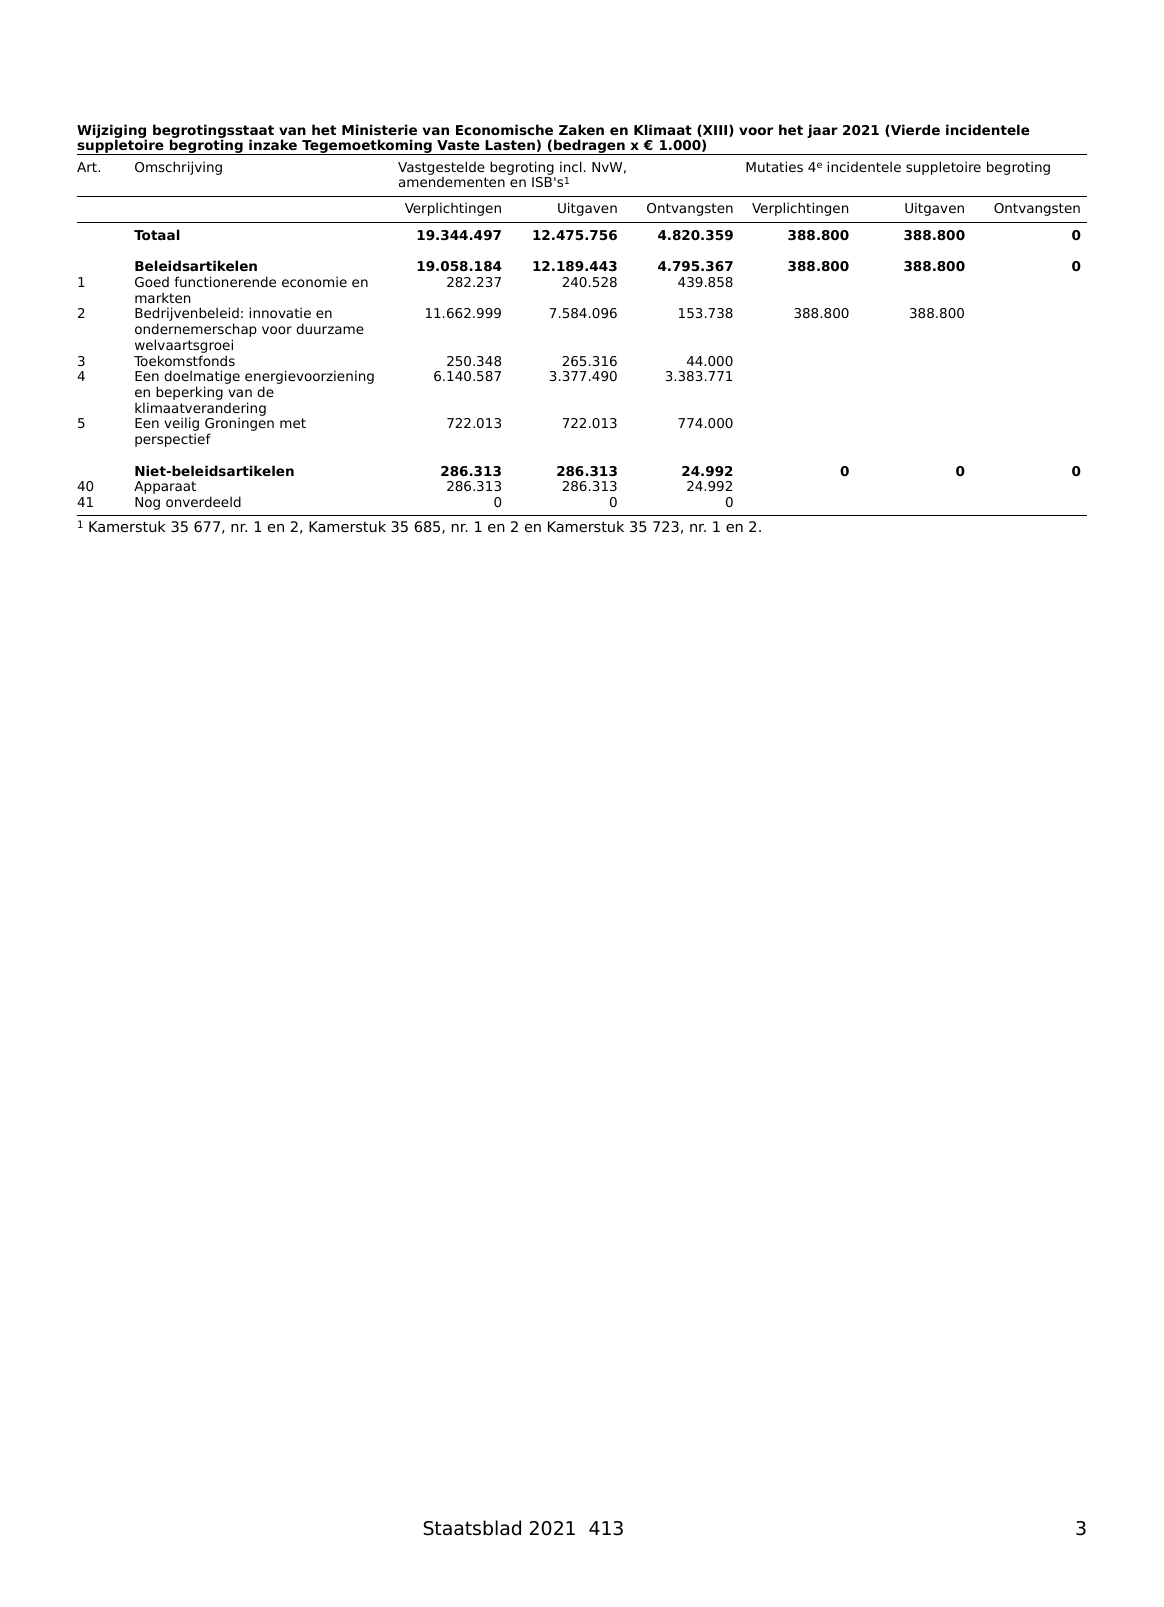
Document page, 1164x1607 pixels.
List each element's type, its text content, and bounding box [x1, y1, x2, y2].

table_cell 388.800 [855, 259, 971, 275]
table_cell [739, 479, 855, 495]
table_cell Vastgestelde begroting incl. NvW, amendementen en ISB's1 [392, 155, 739, 196]
table_cell 286.313 [392, 464, 508, 479]
table_cell [739, 275, 855, 306]
table_cell 40 [77, 479, 128, 495]
table_cell 0 [855, 464, 971, 479]
table_cell [77, 464, 128, 479]
table_cell [855, 275, 971, 306]
table_cell [77, 259, 128, 275]
table_cell 722.013 [508, 416, 623, 448]
table_cell Beleidsartikelen [128, 259, 392, 275]
table_cell [739, 416, 855, 448]
table_cell 6.140.587 [392, 369, 508, 416]
table_cell 12.189.443 [508, 259, 623, 275]
table_cell [971, 275, 1087, 306]
table_cell [739, 243, 855, 259]
table_cell Totaal [128, 223, 392, 243]
table_cell 11.662.999 [392, 306, 508, 353]
table_cell 19.344.497 [392, 223, 508, 243]
table_cell [128, 448, 392, 463]
table_cell [855, 448, 971, 463]
table_cell 439.858 [624, 275, 739, 306]
table_cell Nog onverdeeld [128, 495, 392, 515]
table_cell Mutaties 4e incidentele suppletoire begroting [739, 155, 1087, 196]
table_cell [971, 416, 1087, 448]
table_cell Bedrijvenbeleid: innovatie en ondernemerschap voor duurzame welvaartsgroei [128, 306, 392, 353]
table_cell [855, 353, 971, 369]
table_cell 774.000 [624, 416, 739, 448]
table_cell Ontvangsten [624, 197, 739, 222]
table_cell [128, 197, 392, 222]
table_cell 388.800 [855, 223, 971, 243]
table_cell 0 [971, 259, 1087, 275]
table_cell [971, 353, 1087, 369]
table_cell [624, 448, 739, 463]
table_cell [971, 479, 1087, 495]
table_cell 24.992 [624, 464, 739, 479]
table_cell [855, 495, 971, 515]
table_cell 286.313 [508, 479, 623, 495]
table_cell 286.313 [508, 464, 623, 479]
table_cell [855, 479, 971, 495]
table_cell [739, 495, 855, 515]
table_cell 0 [971, 223, 1087, 243]
table_cell [77, 448, 128, 463]
table_cell Art. [77, 155, 128, 196]
table_cell 1 [77, 275, 128, 306]
table_cell 282.237 [392, 275, 508, 306]
table_cell [128, 243, 392, 259]
table_cell 0 [739, 464, 855, 479]
table_cell 722.013 [392, 416, 508, 448]
table_cell 12.475.756 [508, 223, 623, 243]
table_cell Toekomstfonds [128, 353, 392, 369]
table_cell [77, 223, 128, 243]
table_cell [739, 448, 855, 463]
table_cell 4.795.367 [624, 259, 739, 275]
table_cell Niet-beleidsartikelen [128, 464, 392, 479]
table_cell [855, 416, 971, 448]
table_cell [739, 369, 855, 416]
table_cell 240.528 [508, 275, 623, 306]
table_cell Goed functionerende economie en markten [128, 275, 392, 306]
table_cell 1 Kamerstuk 35 677, nr. 1 en 2, Kamerstuk 35 685, nr. 1 en 2 en Kamerstuk 35 723, nr. 1 en 2. [77, 516, 1087, 536]
table_cell [77, 243, 128, 259]
table_cell 3.383.771 [624, 369, 739, 416]
table_cell Uitgaven [855, 197, 971, 222]
table_cell 0 [392, 495, 508, 515]
table_cell Verplichtingen [739, 197, 855, 222]
table_cell 24.992 [624, 479, 739, 495]
table_cell 44.000 [624, 353, 739, 369]
table_cell 0 [624, 495, 739, 515]
table_cell 286.313 [392, 479, 508, 495]
table_cell [855, 243, 971, 259]
table_cell [508, 243, 623, 259]
table_cell 3.377.490 [508, 369, 623, 416]
table_cell [77, 197, 128, 222]
table_cell Een veilig Groningen met perspectief [128, 416, 392, 448]
table_cell 250.348 [392, 353, 508, 369]
table_cell Een doelmatige energievoorziening en beperking van de klimaatverandering [128, 369, 392, 416]
table_cell [624, 243, 739, 259]
table_cell Verplichtingen [392, 197, 508, 222]
table_header Wijziging begrotingsstaat van het Ministerie van Economische Zaken en Klimaat (XIII) voor het jaar 2021 (Vierde incidentele suppletoire begroting inzake Tegemoetkoming Vaste Lasten) (bedragen x € 1.000) [77, 122, 1087, 154]
table_cell 7.584.096 [508, 306, 623, 353]
table_cell 41 [77, 495, 128, 515]
table_cell 4.820.359 [624, 223, 739, 243]
table_cell Omschrijving [128, 155, 392, 196]
table_cell 388.800 [739, 259, 855, 275]
table_cell 2 [77, 306, 128, 353]
table_cell 388.800 [855, 306, 971, 353]
table_cell Apparaat [128, 479, 392, 495]
table_cell 388.800 [739, 223, 855, 243]
table_cell [508, 448, 623, 463]
table_cell 0 [971, 464, 1087, 479]
table_cell [971, 243, 1087, 259]
table_cell 3 [77, 353, 128, 369]
table_cell [392, 448, 508, 463]
table_cell Ontvangsten [971, 197, 1087, 222]
table_cell 265.316 [508, 353, 623, 369]
table_cell 19.058.184 [392, 259, 508, 275]
table_cell 5 [77, 416, 128, 448]
table_cell 0 [508, 495, 623, 515]
table_cell [392, 243, 508, 259]
table_cell [971, 495, 1087, 515]
table_cell 388.800 [739, 306, 855, 353]
table_cell 4 [77, 369, 128, 416]
table_cell [855, 369, 971, 416]
table_cell [971, 369, 1087, 416]
table_cell [739, 353, 855, 369]
table_cell Uitgaven [508, 197, 623, 222]
table_cell [971, 448, 1087, 463]
table_cell 153.738 [624, 306, 739, 353]
table_cell [971, 306, 1087, 353]
